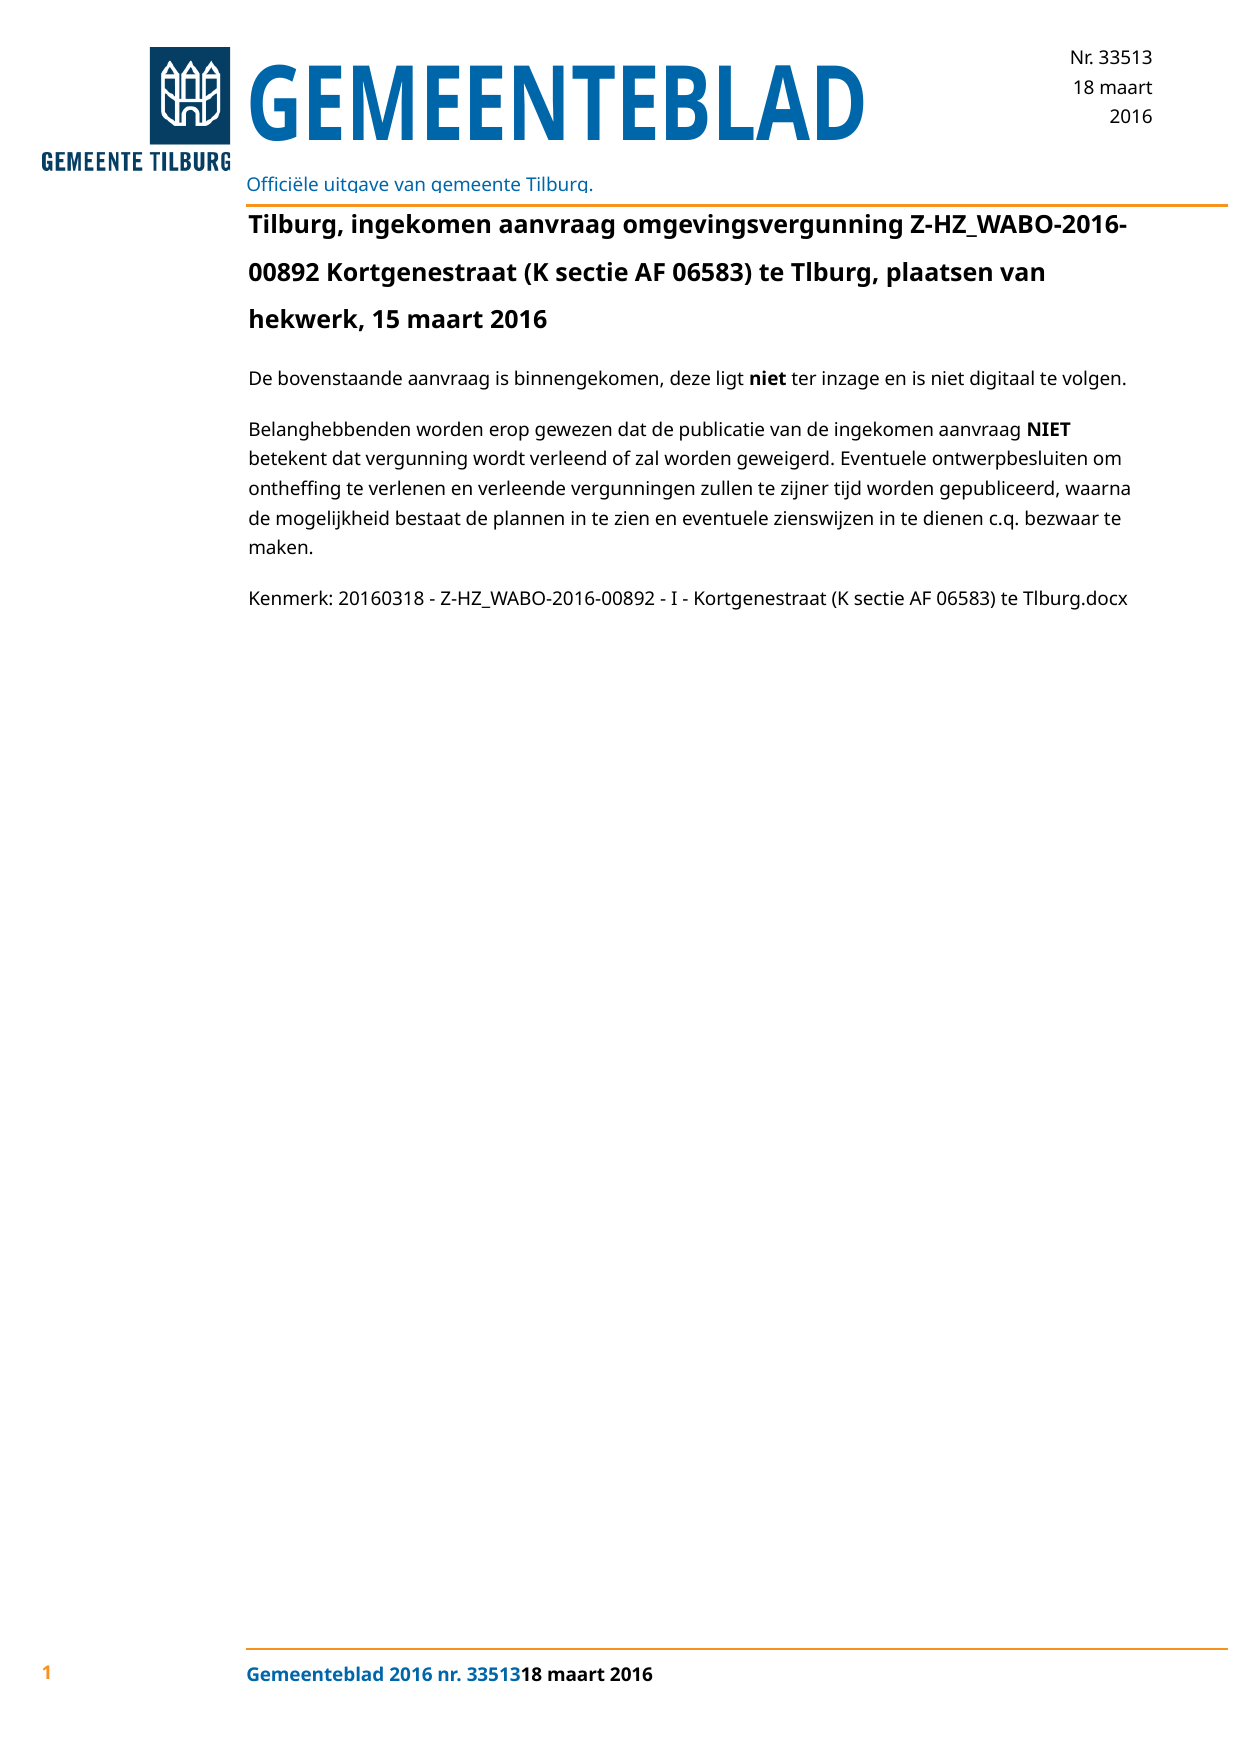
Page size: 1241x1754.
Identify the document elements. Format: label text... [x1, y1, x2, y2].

text De bovenstaande aanvraag is binnengekomen, deze ligt niet ter inzage en is niet digitaal te volgen. [248, 366, 1152, 391]
picture [41, 47, 231, 172]
text Tilburg, ingekomen aanvraag omgevingsvergunning Z-HZ_WABO-2016-00892 Kortgenestraat (K sectie AF 06583) te Tlburg, plaatsen van hekwerk, 15 maart 2016 [248, 207, 1152, 336]
text Kenmerk: 20160318 - Z-HZ_WABO-2016-00892 - I - Kortgenestraat (K sectie AF 06583) te Tlburg.docx [248, 585, 1152, 610]
text Belanghebbenden worden erop gewezen dat de publicatie van de ingekomen aanvraag NIET betekent dat vergunning wordt verleend of zal worden geweigerd. Eventuele ontwerpbesluiten om ontheffing te verlenen en verleende vergunningen zullen te zijner tijd worden gepubliceerd, waarna de mogelijkheid bestaat de plannen in te zien en eventuele zienswijzen in te dienen c.q. bezwaar te maken. [248, 416, 1152, 560]
